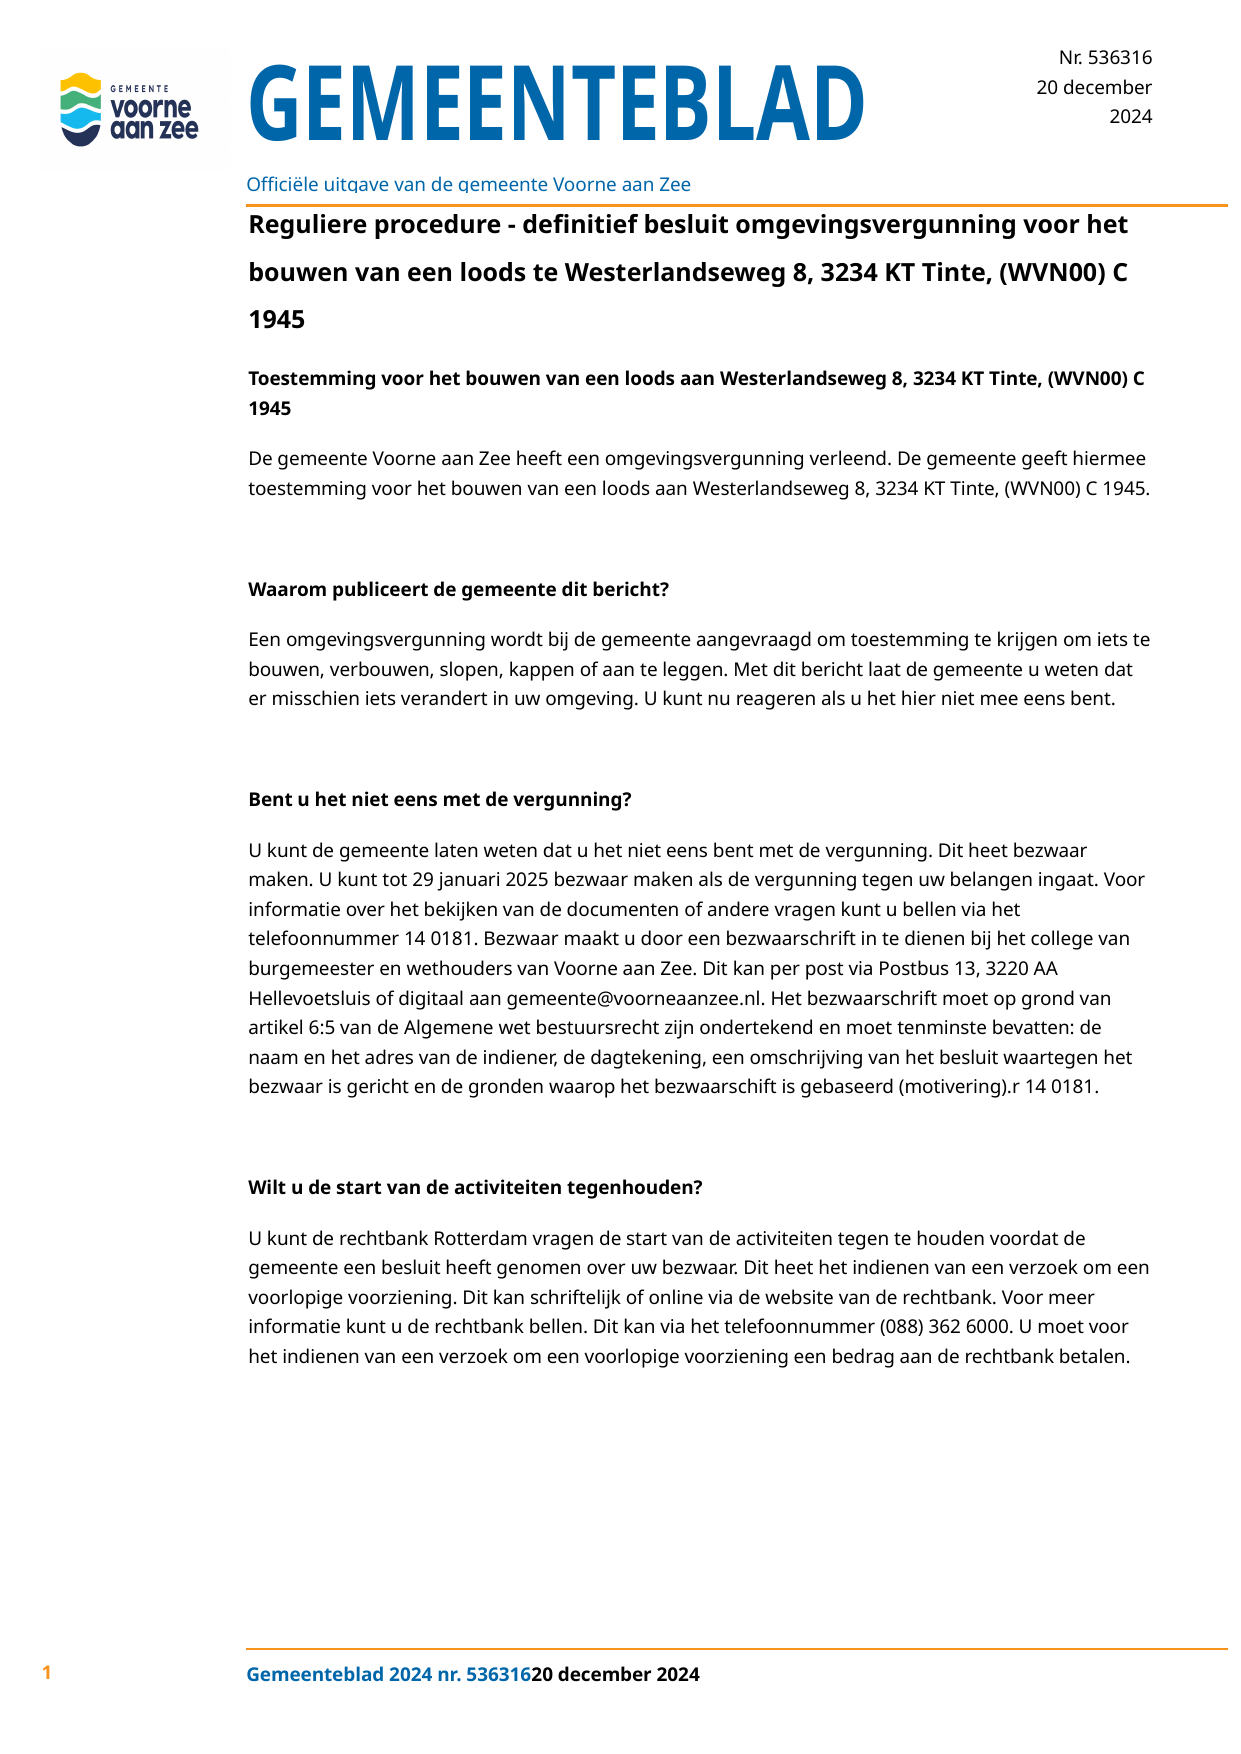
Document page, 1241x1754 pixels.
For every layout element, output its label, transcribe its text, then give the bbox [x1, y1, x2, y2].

text Toestemming voor het bouwen van een loods aan Westerlandseweg 8, 3234 KT Tinte, (WVN00) C 1945 [248, 366, 1152, 421]
text Bent u het niet eens met de vergunning? [248, 786, 1152, 812]
text Wilt u de start van de activiteiten tegenhouden? [248, 1174, 1152, 1200]
text Een omgevingsvergunning wordt bij de gemeente aangevraagd om toestemming te krijgen om iets te bouwen, verbouwen, slopen, kappen of aan te leggen. Met dit bericht laat de gemeente u weten dat er misschien iets verandert in uw omgeving. U kunt nu reageren als u het hier niet mee eens bent. [248, 626, 1152, 711]
text U kunt de rechtbank Rotterdam vragen de start van de activiteiten tegen te houden voordat de gemeente een besluit heeft genomen over uw bezwaar. Dit heet het indienen van een verzoek om een voorlopige voorziening. Dit kan schriftelijk of online via de website van de rechtbank. Voor meer informatie kunt u de rechtbank bellen. Dit kan via het telefoonnummer (088) 362 6000. U moet voor het indienen van een verzoek om een voorlopige voorziening een bedrag aan de rechtbank betalen. [248, 1225, 1152, 1369]
text Waarom publiceert de gemeente dit bericht? [248, 576, 1152, 602]
text Reguliere procedure - definitief besluit omgevingsvergunning voor het bouwen van een loods te Westerlandseweg 8, 3234 KT Tinte, (WVN00) C 1945 [248, 207, 1152, 336]
picture [41, 47, 231, 172]
text U kunt de gemeente laten weten dat u het niet eens bent met de vergunning. Dit heet bezwaar maken. U kunt tot 29 januari 2025 bezwaar maken als de vergunning tegen uw belangen ingaat. Voor informatie over het bekijken van de documenten of andere vragen kunt u bellen via het telefoonnummer 14 0181. Bezwaar maakt u door een bezwaarschrift in te dienen bij het college van burgemeester en wethouders van Voorne aan Zee. Dit kan per post via Postbus 13, 3220 AA Hellevoetsluis of digitaal aan gemeente@voorneaanzee.nl. Het bezwaarschrift moet op grond van artikel 6:5 van de Algemene wet bestuursrecht zijn ondertekend en moet tenminste bevatten: de naam en het adres van de indiener, de dagtekening, een omschrijving van het besluit waartegen het bezwaar is gericht en de gronden waarop het bezwaarschift is gebaseerd (motivering).r 14 0181. [248, 837, 1152, 1099]
text De gemeente Voorne aan Zee heeft een omgevingsvergunning verleend. De gemeente geeft hiermee toestemming voor het bouwen van een loods aan Westerlandseweg 8, 3234 KT Tinte, (WVN00) C 1945. [248, 446, 1152, 501]
